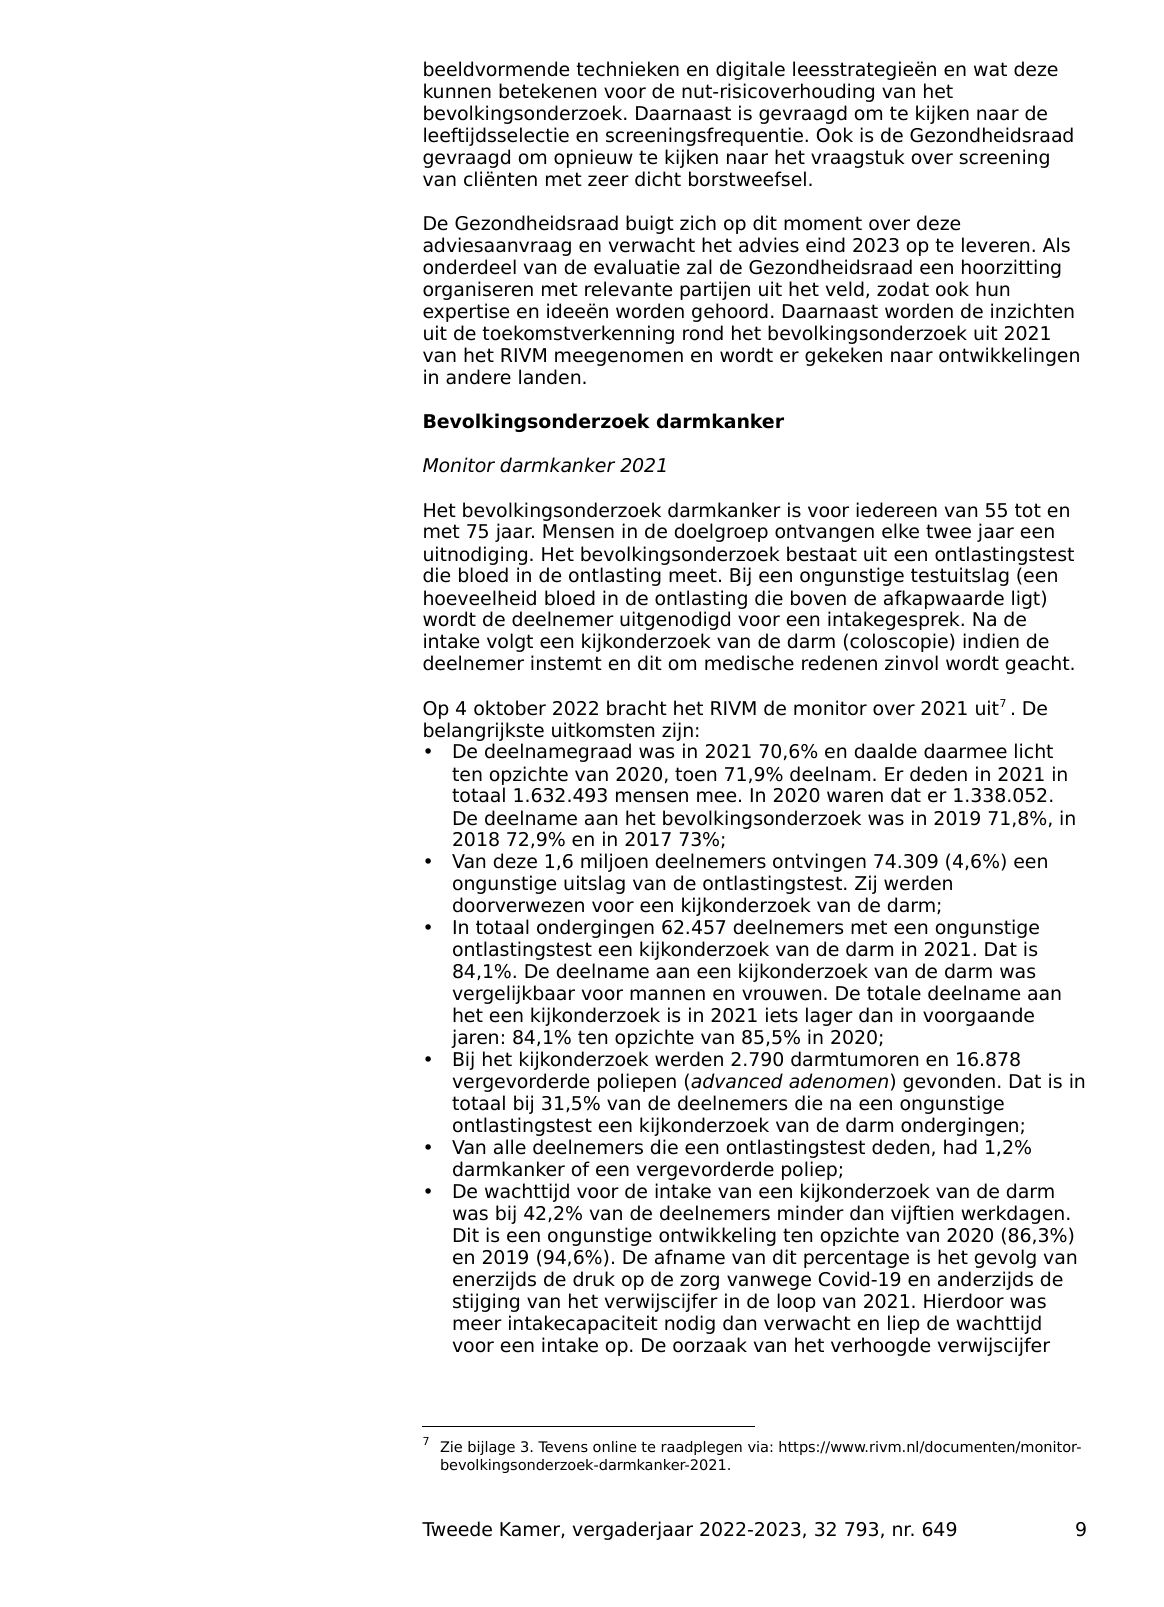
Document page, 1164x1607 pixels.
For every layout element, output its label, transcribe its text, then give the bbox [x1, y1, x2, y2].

text Op 4 oktober 2022 bracht het RIVM de monitor over 2021 uit. De belangrijkste uitkomsten zijn: [422, 697, 1087, 741]
text Het bevolkingsonderzoek darmkanker is voor iedereen van 55 tot en met 75 jaar. Mensen in de doelgroep ontvangen elke twee jaar een uitnodiging. Het bevolkingsonderzoek bestaat uit een ontlastingstest die bloed in de ontlasting meet. Bij een ongunstige testuitslag (een hoeveelheid bloed in de ontlasting die boven de afkapwaarde ligt) wordt de deelnemer uitgenodigd voor een intakegesprek. Na de intake volgt een kijkonderzoek van de darm (coloscopie) indien de deelnemer instemt en dit om medische redenen zinvol wordt geacht. [422, 499, 1087, 675]
text • Van deze 1,6 miljoen deelnemers ontvingen 74.309 (4,6%) een ongunstige uitslag van de ontlastingstest. Zij werden doorverwezen voor een kijkonderzoek van de darm; [422, 851, 1087, 917]
text • In totaal ondergingen 62.457 deelnemers met een ongunstige ontlastingstest een kijkonderzoek van de darm in 2021. Dat is 84,1%. De deelname aan een kijkonderzoek van de darm was vergelijkbaar voor mannen en vrouwen. De totale deelname aan het een kijkonderzoek is in 2021 iets lager dan in voorgaande jaren: 84,1% ten opzichte van 85,5% in 2020; [422, 917, 1087, 1049]
text • De wachttijd voor de intake van een kijkonderzoek van de darm was bij 42,2% van de deelnemers minder dan vijftien werkdagen. Dit is een ongunstige ontwikkeling ten opzichte van 2020 (86,3%) en 2019 (94,6%). De afname van dit percentage is het gevolg van enerzijds de druk op de zorg vanwege Covid-19 en anderzijds de stijging van het verwijscijfer in de loop van 2021. Hierdoor was meer intakecapaciteit nodig dan verwacht en liep de wachttijd voor een intake op. De oorzaak van het verhoogde verwijscijfer [422, 1181, 1087, 1357]
text beeldvormende technieken en digitale leesstrategieën en wat deze kunnen betekenen voor de nut-risicoverhouding van het bevolkingsonderzoek. Daarnaast is gevraagd om te kijken naar de leeftijdsselectie en screeningsfrequentie. Ook is de Gezondheidsraad gevraagd om opnieuw te kijken naar het vraagstuk over screening van cliënten met zeer dicht borstweefsel. [422, 59, 1087, 191]
subtitle Monitor darmkanker 2021 [422, 455, 1087, 477]
text Zie bijlage 3. Tevens online te raadplegen via: https://www.rivm.nl/documenten/monitor-bevolkingsonderzoek-darmkanker-2021. [422, 1435, 1087, 1474]
text • Bij het kijkonderzoek werden 2.790 darmtumoren en 16.878 vergevorderde poliepen (advanced adenomen) gevonden. Dat is in totaal bij 31,5% van de deelnemers die na een ongunstige ontlastingstest een kijkonderzoek van de darm ondergingen; [422, 1049, 1087, 1137]
text • De deelnamegraad was in 2021 70,6% en daalde daarmee licht ten opzichte van 2020, toen 71,9% deelnam. Er deden in 2021 in totaal 1.632.493 mensen mee. In 2020 waren dat er 1.338.052. De deelname aan het bevolkingsonderzoek was in 2019 71,8%, in 2018 72,9% en in 2017 73%; [422, 741, 1087, 851]
text • Van alle deelnemers die een ontlastingstest deden, had 1,2% darmkanker of een vergevorderde poliep; [422, 1137, 1087, 1181]
text De Gezondheidsraad buigt zich op dit moment over deze adviesaanvraag en verwacht het advies eind 2023 op te leveren. Als onderdeel van de evaluatie zal de Gezondheidsraad een hoorzitting organiseren met relevante partijen uit het veld, zodat ook hun expertise en ideeën worden gehoord. Daarnaast worden de inzichten uit de toekomstverkenning rond het bevolkingsonderzoek uit 2021 van het RIVM meegenomen en wordt er gekeken naar ontwikkelingen in andere landen. [422, 213, 1087, 389]
subtitle Bevolkingsonderzoek darmkanker [422, 411, 1087, 433]
